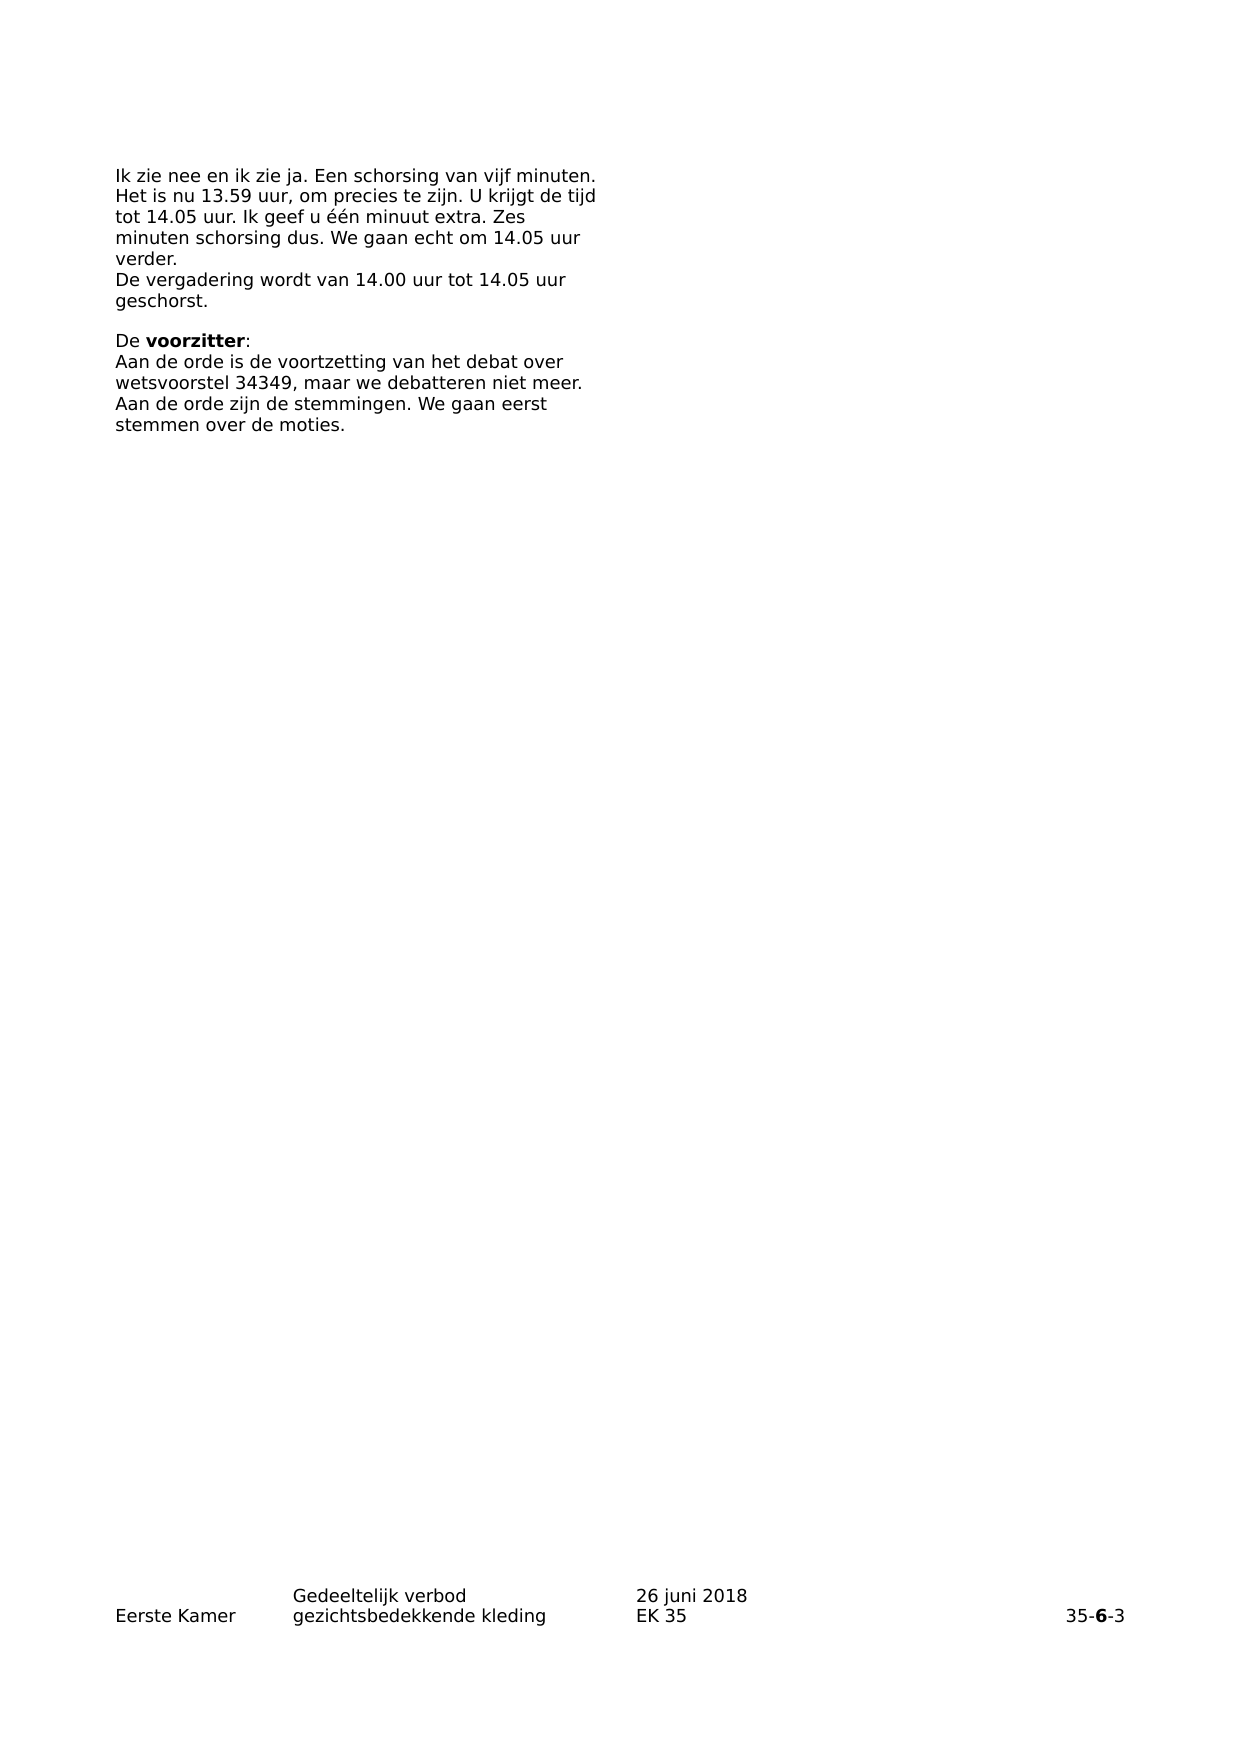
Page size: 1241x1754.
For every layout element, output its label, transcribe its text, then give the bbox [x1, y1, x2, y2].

text Ik zie nee en ik zie ja. Een schorsing van vijf minuten. Het is nu 13.59 uur, om precies te zijn. U krijgt de tijd tot 14.05 uur. Ik geef u één minuut extra. Zes minuten schorsing dus. We gaan echt om 14.05 uur verder. [115, 165, 605, 269]
text Aan de orde zijn de stemmingen. We gaan eerst stemmen over de moties. [115, 393, 605, 435]
text De voorzitter: [115, 331, 605, 352]
text Aan de orde is de voortzetting van het debat over wetsvoorstel 34349, maar we debatteren niet meer. [115, 352, 605, 393]
text De vergadering wordt van 14.00 uur tot 14.05 uur geschorst. [115, 269, 605, 311]
